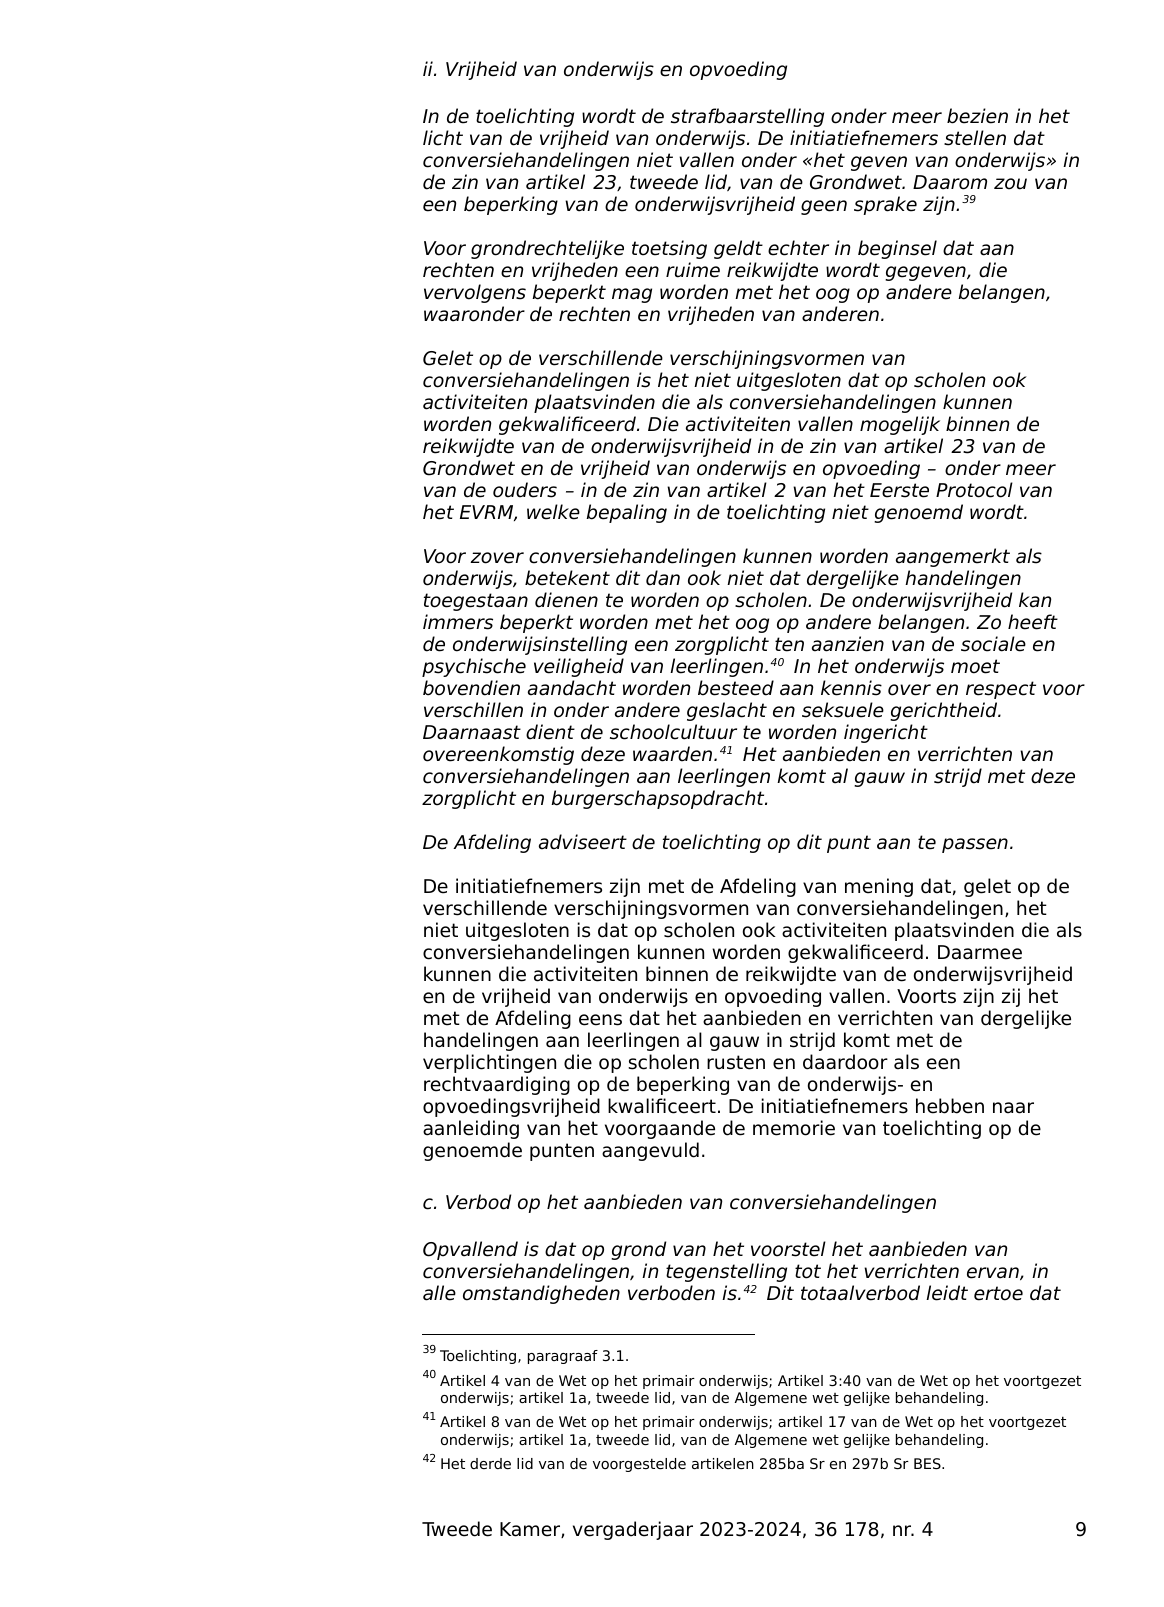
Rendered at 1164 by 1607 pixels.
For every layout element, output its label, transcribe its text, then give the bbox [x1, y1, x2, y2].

text Artikel 8 van de Wet op het primair onderwijs; artikel 17 van de Wet op het voortgezet onderwijs; artikel 1a, tweede lid, van de Algemene wet gelijke behandeling. [422, 1410, 1087, 1449]
text De initiatiefnemers zijn met de Afdeling van mening dat, gelet op de verschillende verschijningsvormen van conversiehandelingen, het niet uitgesloten is dat op scholen ook activiteiten plaatsvinden die als conversiehandelingen kunnen worden gekwalificeerd. Daarmee kunnen die activiteiten binnen de reikwijdte van de onderwijsvrijheid en de vrijheid van onderwijs en opvoeding vallen. Voorts zijn zij het met de Afdeling eens dat het aanbieden en verrichten van dergelijke handelingen aan leerlingen al gauw in strijd komt met de verplichtingen die op scholen rusten en daardoor als een rechtvaardiging op de beperking van de onderwijs- en opvoedingsvrijheid kwalificeert. De initiatiefnemers hebben naar aanleiding van het voorgaande de memorie van toelichting op de genoemde punten aangevuld. [422, 876, 1087, 1162]
text Opvallend is dat op grond van het voorstel het aanbieden van conversiehandelingen, in tegenstelling tot het verrichten ervan, in alle omstandigheden verboden is. Dit totaalverbod leidt ertoe dat [422, 1239, 1087, 1305]
text In de toelichting wordt de strafbaarstelling onder meer bezien in het licht van de vrijheid van onderwijs. De initiatiefnemers stellen dat conversiehandelingen niet vallen onder «het geven van onderwijs» in de zin van artikel 23, tweede lid, van de Grondwet. Daarom zou van een beperking van de onderwijsvrijheid geen sprake zijn. [422, 106, 1087, 216]
text Voor zover conversiehandelingen kunnen worden aangemerkt als onderwijs, betekent dit dan ook niet dat dergelijke handelingen toegestaan dienen te worden op scholen. De onderwijsvrijheid kan immers beperkt worden met het oog op andere belangen. Zo heeft de onderwijsinstelling een zorgplicht ten aanzien van de sociale en psychische veiligheid van leerlingen. In het onderwijs moet bovendien aandacht worden besteed aan kennis over en respect voor verschillen in onder andere geslacht en seksuele gerichtheid. Daarnaast dient de schoolcultuur te worden ingericht overeenkomstig deze waarden. Het aanbieden en verrichten van conversiehandelingen aan leerlingen komt al gauw in strijd met deze zorgplicht en burgerschapsopdracht. [422, 546, 1087, 810]
subtitle ii. Vrijheid van onderwijs en opvoeding [422, 59, 1087, 81]
text Voor grondrechtelijke toetsing geldt echter in beginsel dat aan rechten en vrijheden een ruime reikwijdte wordt gegeven, die vervolgens beperkt mag worden met het oog op andere belangen, waaronder de rechten en vrijheden van anderen. [422, 238, 1087, 326]
text Artikel 4 van de Wet op het primair onderwijs; Artikel 3:40 van de Wet op het voortgezet onderwijs; artikel 1a, tweede lid, van de Algemene wet gelijke behandeling. [422, 1368, 1087, 1407]
text Gelet op de verschillende verschijningsvormen van conversiehandelingen is het niet uitgesloten dat op scholen ook activiteiten plaatsvinden die als conversiehandelingen kunnen worden gekwalificeerd. Die activiteiten vallen mogelijk binnen de reikwijdte van de onderwijsvrijheid in de zin van artikel 23 van de Grondwet en de vrijheid van onderwijs en opvoeding – onder meer van de ouders – in de zin van artikel 2 van het Eerste Protocol van het EVRM, welke bepaling in de toelichting niet genoemd wordt. [422, 348, 1087, 524]
subtitle c. Verbod op het aanbieden van conversiehandelingen [422, 1192, 1087, 1214]
text Het derde lid van de voorgestelde artikelen 285ba Sr en 297b Sr BES. [422, 1452, 1087, 1474]
text De Afdeling adviseert de toelichting op dit punt aan te passen. [422, 832, 1087, 854]
text Toelichting, paragraaf 3.1. [422, 1343, 1087, 1366]
